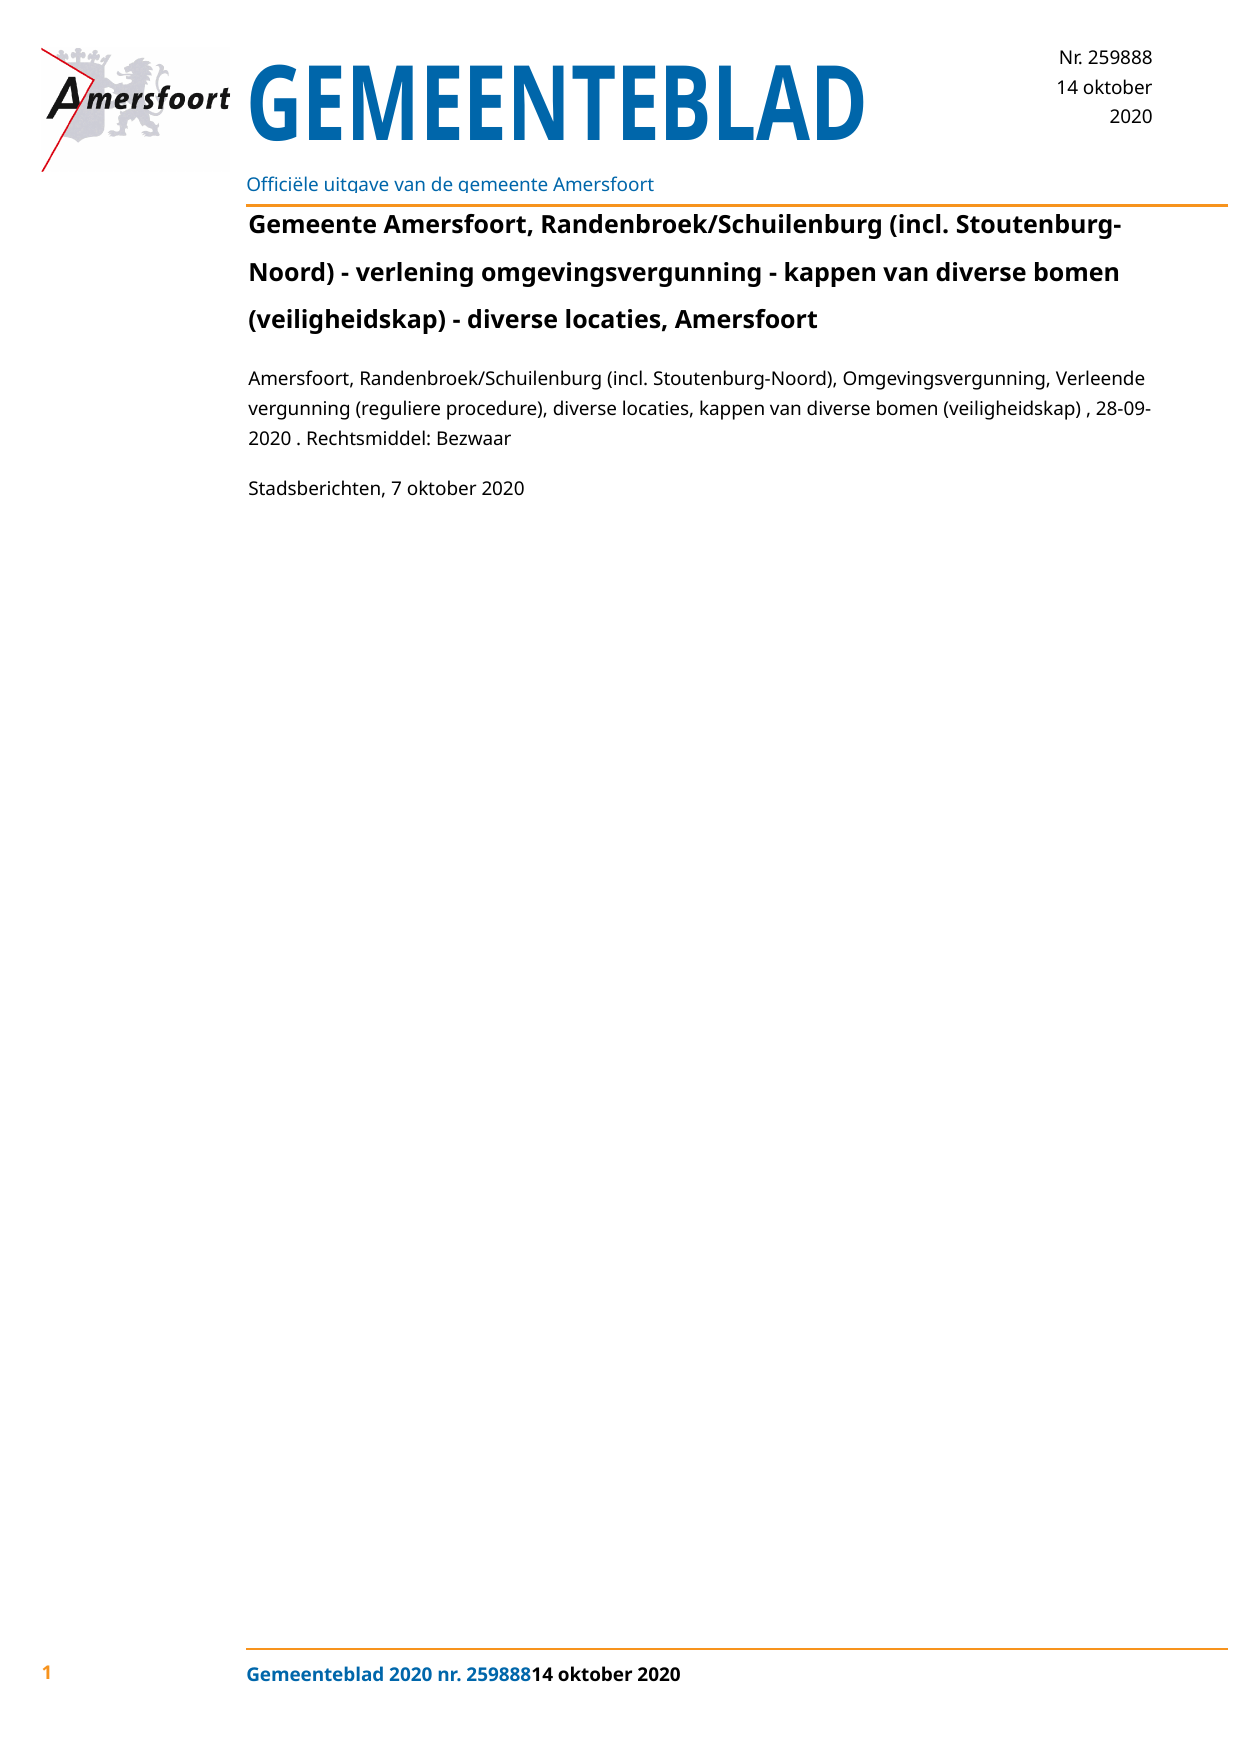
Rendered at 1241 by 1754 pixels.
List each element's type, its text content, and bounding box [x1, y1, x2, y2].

text Amersfoort, Randenbroek/Schuilenburg (incl. Stoutenburg-Noord), Omgevingsvergunning, Verleende vergunning (reguliere procedure), diverse locaties, kappen van diverse bomen (veiligheidskap) , 28-09-2020 . Rechtsmiddel: Bezwaar [248, 366, 1152, 450]
text Gemeente Amersfoort, Randenbroek/Schuilenburg (incl. Stoutenburg-Noord) - verlening omgevingsvergunning - kappen van diverse bomen (veiligheidskap) - diverse locaties, Amersfoort [248, 207, 1152, 336]
text Stadsberichten, 7 oktober 2020 [248, 475, 1152, 501]
picture [41, 47, 231, 172]
